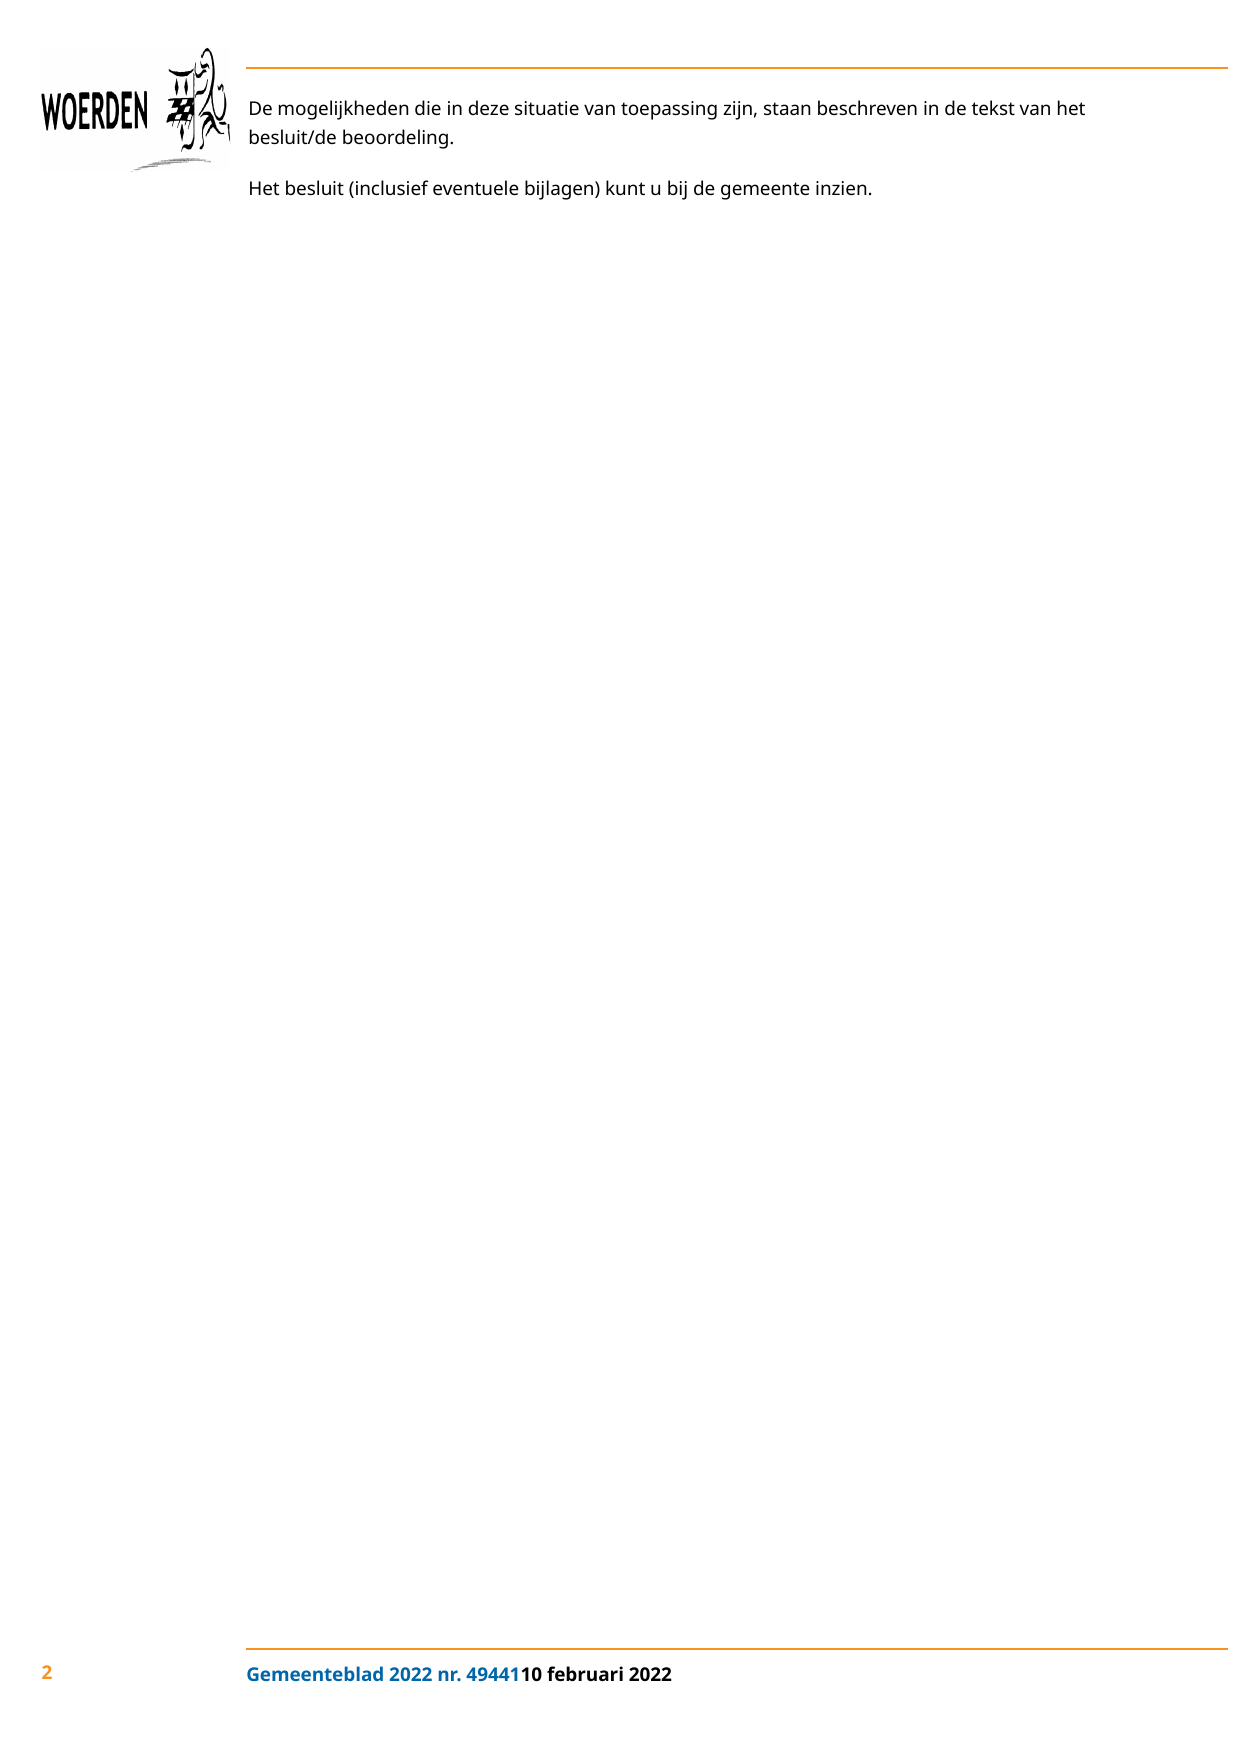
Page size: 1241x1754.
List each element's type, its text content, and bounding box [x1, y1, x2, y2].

picture [41, 47, 231, 172]
text De mogelijkheden die in deze situatie van toepassing zijn, staan beschreven in de tekst van het besluit/de beoordeling. [248, 95, 1152, 150]
text Het besluit (inclusief eventuele bijlagen) kunt u bij de gemeente inzien. [248, 175, 1152, 201]
